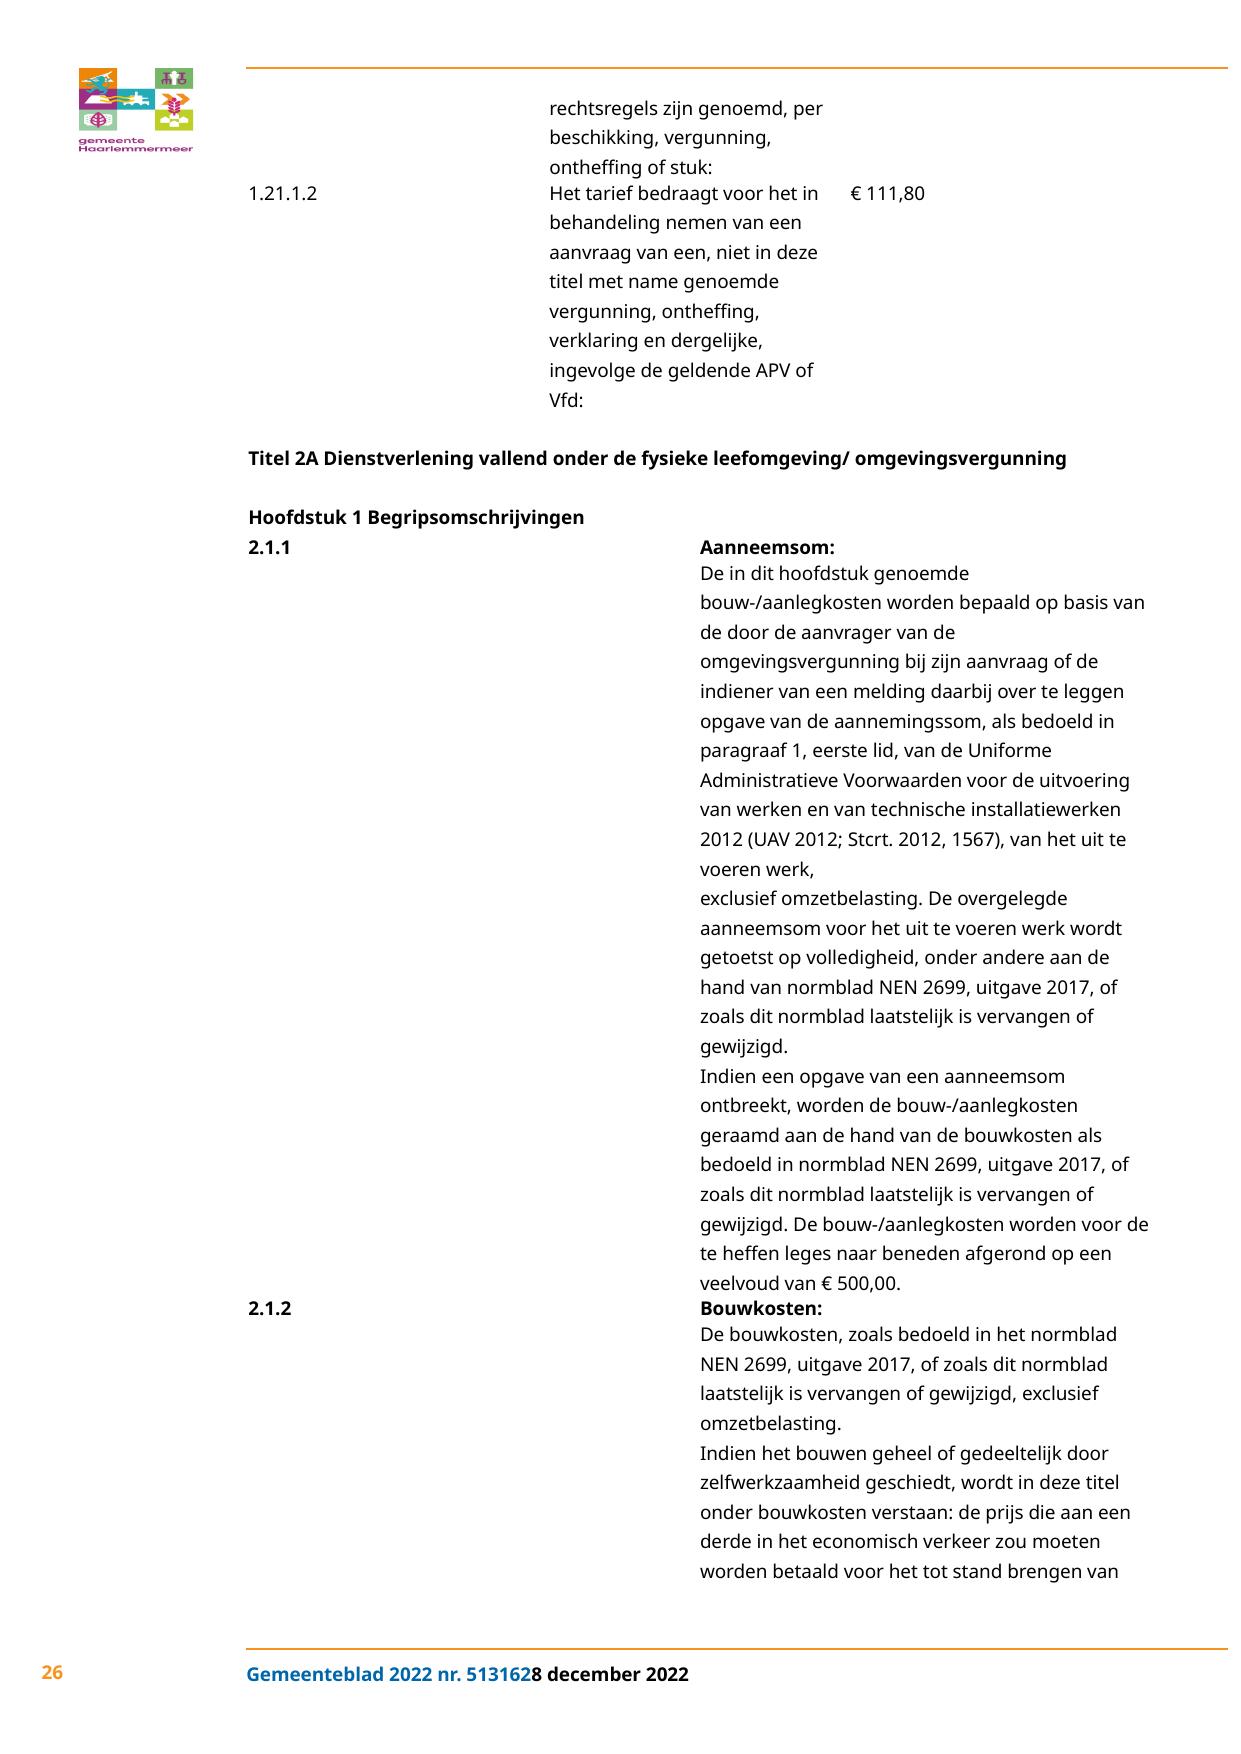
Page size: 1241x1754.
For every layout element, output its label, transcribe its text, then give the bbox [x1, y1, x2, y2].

picture [41, 47, 231, 172]
table_cell € 111,80 [850, 180, 1152, 412]
table_header Aanneemsom: [700, 534, 1152, 560]
text Hoofdstuk 1 Begripsomschrijvingen [248, 504, 1152, 530]
table_header 2.1.1 [248, 534, 700, 560]
table_cell rechtsregels zijn genoemd, per beschikking, vergunning, ontheffing of stuk: [549, 95, 850, 180]
table_cell Bouwkosten: [700, 1296, 1152, 1321]
table_cell [248, 1321, 700, 1584]
table_cell [850, 95, 1152, 180]
table_cell De in dit hoofdstuk genoemde bouw-/aanlegkosten worden bepaald op basis van de door de aanvrager van de omgevingsvergunning bij zijn aanvraag of de indiener van een melding daarbij over te leggen opgave van de aannemingssom, als bedoeld in paragraaf 1, eerste lid, van de Uniforme Administratieve Voorwaarden voor de uitvoering van werken en van technische installatiewerken 2012 (UAV 2012; Stcrt. 2012, 1567), van het uit te voeren werk, exclusief omzetbelasting. De overgelegde aanneemsom voor het uit te voeren werk wordt getoetst op volledigheid, onder andere aan de hand van normblad NEN 2699, uitgave 2017, of zoals dit normblad laatstelijk is vervangen of gewijzigd. Indien een opgave van een aanneemsom ontbreekt, worden de bouw-/aanlegkosten geraamd aan de hand van de bouwkosten als bedoeld in normblad NEN 2699, uitgave 2017, of zoals dit normblad laatstelijk is vervangen of gewijzigd. De bouw-/aanlegkosten worden voor de te heffen leges naar beneden afgerond op een veelvoud van € 500,00. [700, 560, 1152, 1296]
table_cell [248, 95, 549, 180]
table_cell 1.21.1.2 [248, 180, 549, 412]
table_cell De bouwkosten, zoals bedoeld in het normblad NEN 2699, uitgave 2017, of zoals dit normblad laatstelijk is vervangen of gewijzigd, exclusief omzetbelasting. Indien het bouwen geheel of gedeeltelijk door zelfwerkzaamheid geschiedt, wordt in deze titel onder bouwkosten verstaan: de prijs die aan een derde in het economisch verkeer zou moeten worden betaald voor het tot stand brengen van [700, 1321, 1152, 1584]
table_cell 2.1.2 [248, 1296, 700, 1321]
text Titel 2A Dienstverlening vallend onder de fysieke leefomgeving/ omgevingsvergunning [248, 445, 1152, 471]
table_cell Het tarief bedraagt voor het in behandeling nemen van een aanvraag van een, niet in deze titel met name genoemde vergunning, ontheffing, verklaring en dergelijke, ingevolge de geldende APV of Vfd: [549, 180, 850, 412]
table_cell [248, 560, 700, 1296]
